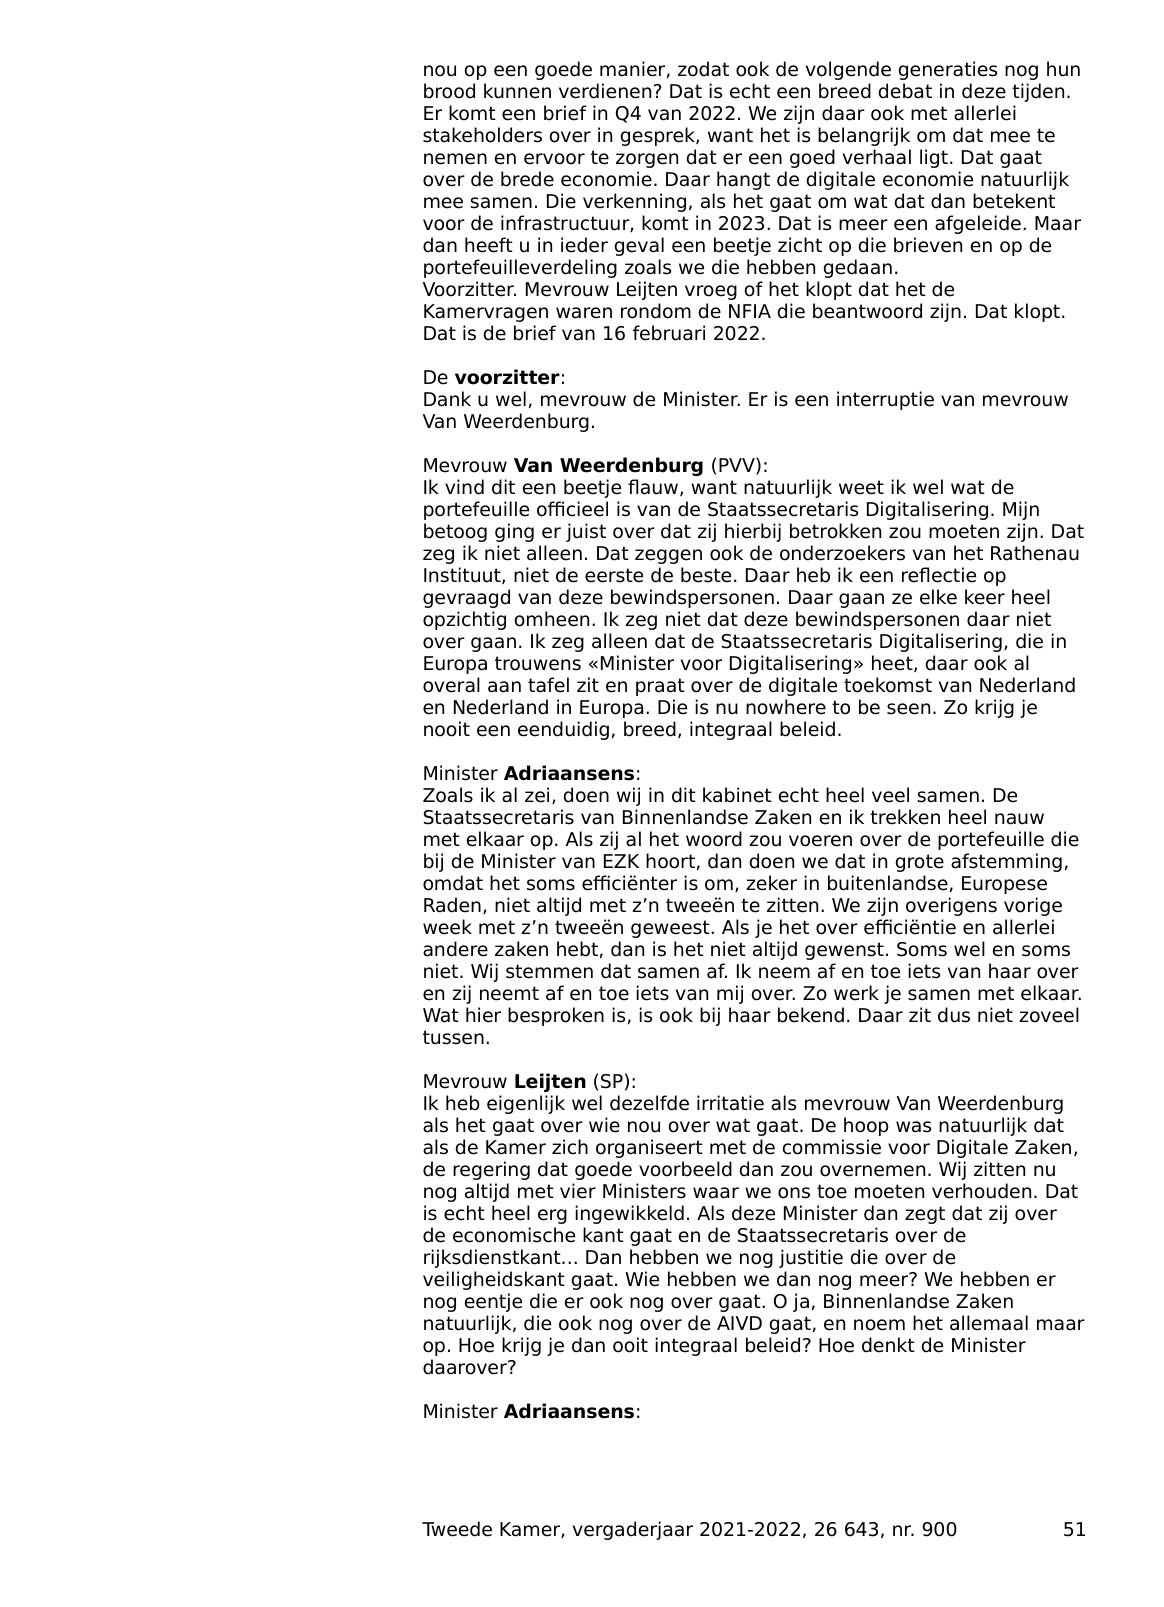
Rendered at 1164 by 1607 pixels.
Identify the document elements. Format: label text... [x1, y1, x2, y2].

text Ik vind dit een beetje flauw, want natuurlijk weet ik wel wat de portefeuille officieel is van de Staatssecretaris Digitalisering. Mijn betoog ging er juist over dat zij hierbij betrokken zou moeten zijn. Dat zeg ik niet alleen. Dat zeggen ook de onderzoekers van het Rathenau Instituut, niet de eerste de beste. Daar heb ik een reflectie op gevraagd van deze bewindspersonen. Daar gaan ze elke keer heel opzichtig omheen. Ik zeg niet dat deze bewindspersonen daar niet over gaan. Ik zeg alleen dat de Staatssecretaris Digitalisering, die in Europa trouwens «Minister voor Digitalisering» heet, daar ook al overal aan tafel zit en praat over de digitale toekomst van Nederland en Nederland in Europa. Die is nu nowhere to be seen. Zo krijg je nooit een eenduidig, breed, integraal beleid. [422, 477, 1087, 741]
text Ik heb eigenlijk wel dezelfde irritatie als mevrouw Van Weerdenburg als het gaat over wie nou over wat gaat. De hoop was natuurlijk dat als de Kamer zich organiseert met de commissie voor Digitale Zaken, de regering dat goede voorbeeld dan zou overnemen. Wij zitten nu nog altijd met vier Ministers waar we ons toe moeten verhouden. Dat is echt heel erg ingewikkeld. Als deze Minister dan zegt dat zij over de economische kant gaat en de Staatssecretaris over de rijksdienstkant... Dan hebben we nog justitie die over de veiligheidskant gaat. Wie hebben we dan nog meer? We hebben er nog eentje die er ook nog over gaat. O ja, Binnenlandse Zaken natuurlijk, die ook nog over de AIVD gaat, en noem het allemaal maar op. Hoe krijg je dan ooit integraal beleid? Hoe denkt de Minister daarover? [422, 1093, 1087, 1379]
text Minister Adriaansens: [422, 1401, 1087, 1423]
text De voorzitter: [422, 367, 1087, 389]
text Dank u wel, mevrouw de Minister. Er is een interruptie van mevrouw Van Weerdenburg. [422, 389, 1087, 433]
text Minister Adriaansens: [422, 763, 1087, 785]
text Mevrouw Leijten (SP): [422, 1071, 1087, 1093]
text Mevrouw Van Weerdenburg (PVV): [422, 455, 1087, 477]
text nou op een goede manier, zodat ook de volgende generaties nog hun brood kunnen verdienen? Dat is echt een breed debat in deze tijden. Er komt een brief in Q4 van 2022. We zijn daar ook met allerlei stakeholders over in gesprek, want het is belangrijk om dat mee te nemen en ervoor te zorgen dat er een goed verhaal ligt. Dat gaat over de brede economie. Daar hangt de digitale economie natuurlijk mee samen. Die verkenning, als het gaat om wat dat dan betekent voor de infrastructuur, komt in 2023. Dat is meer een afgeleide. Maar dan heeft u in ieder geval een beetje zicht op die brieven en op de portefeuilleverdeling zoals we die hebben gedaan. [422, 59, 1087, 279]
text Voorzitter. Mevrouw Leijten vroeg of het klopt dat het de Kamervragen waren rondom de NFIA die beantwoord zijn. Dat klopt. Dat is de brief van 16 februari 2022. [422, 279, 1087, 345]
text Zoals ik al zei, doen wij in dit kabinet echt heel veel samen. De Staatssecretaris van Binnenlandse Zaken en ik trekken heel nauw met elkaar op. Als zij al het woord zou voeren over de portefeuille die bij de Minister van EZK hoort, dan doen we dat in grote afstemming, omdat het soms efficiënter is om, zeker in buitenlandse, Europese Raden, niet altijd met z’n tweeën te zitten. We zijn overigens vorige week met z’n tweeën geweest. Als je het over efficiëntie en allerlei andere zaken hebt, dan is het niet altijd gewenst. Soms wel en soms niet. Wij stemmen dat samen af. Ik neem af en toe iets van haar over en zij neemt af en toe iets van mij over. Zo werk je samen met elkaar. Wat hier besproken is, is ook bij haar bekend. Daar zit dus niet zoveel tussen. [422, 785, 1087, 1049]
